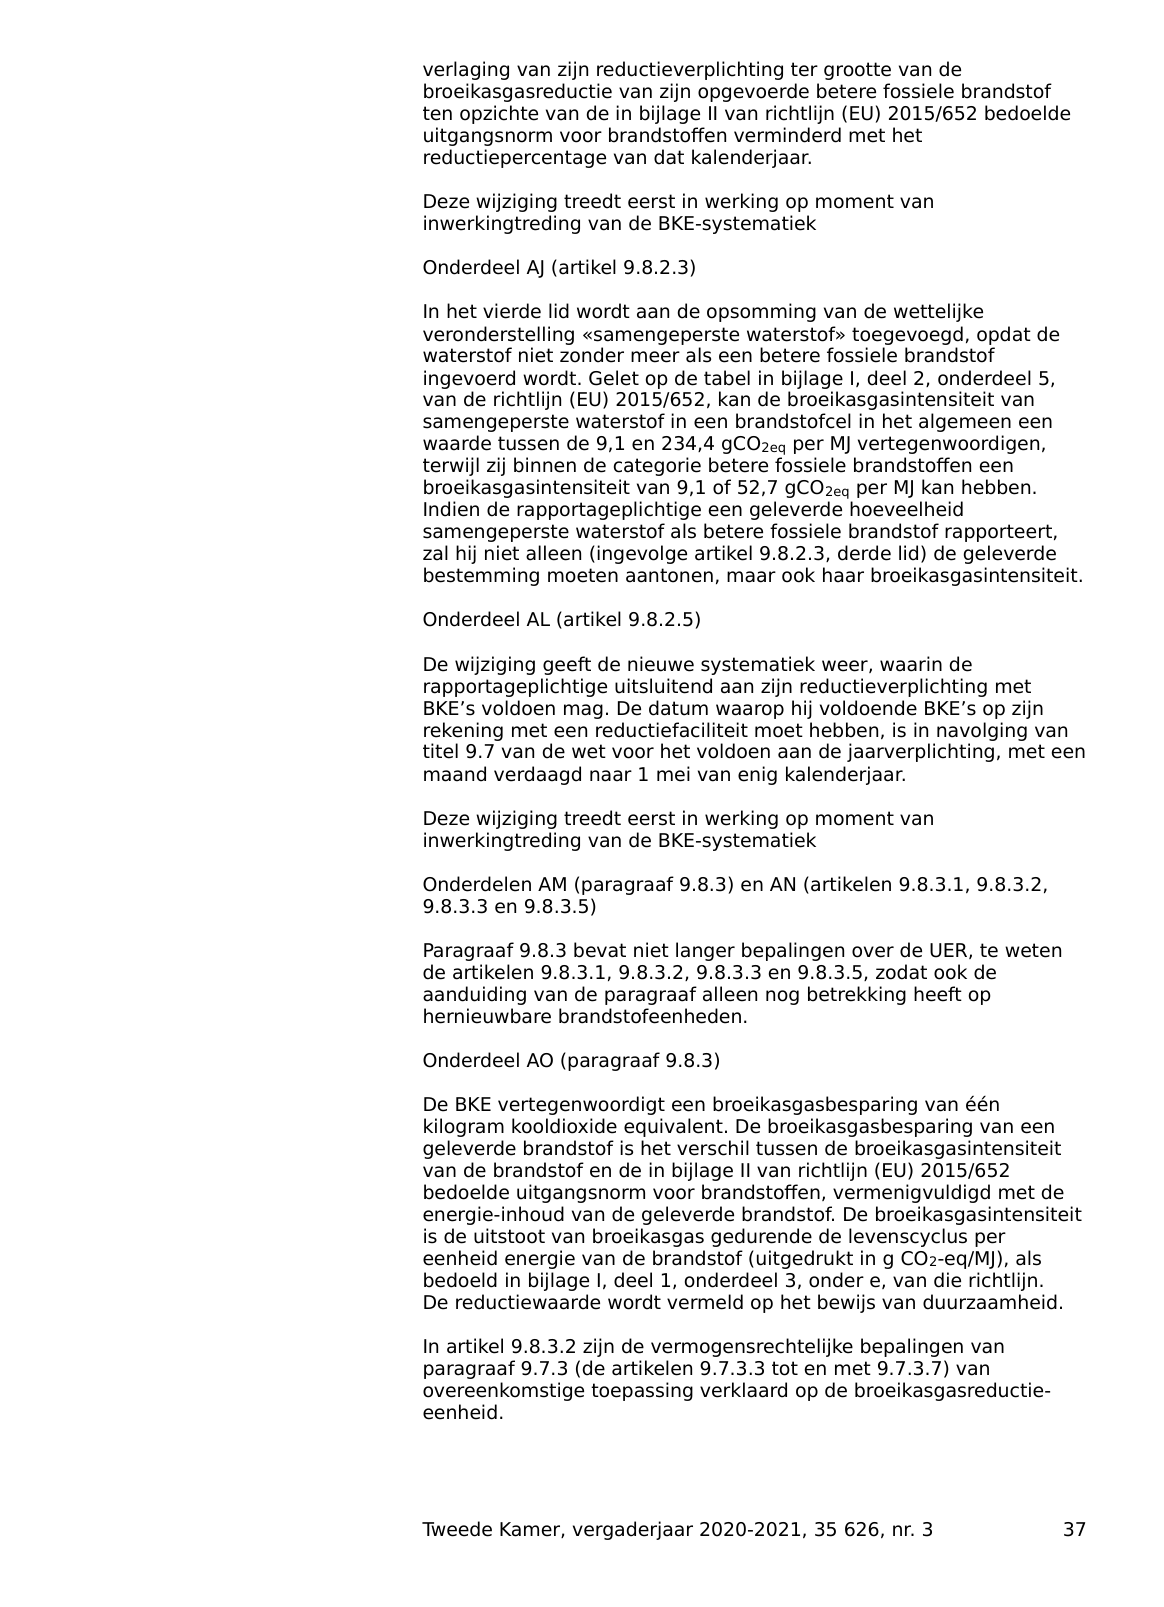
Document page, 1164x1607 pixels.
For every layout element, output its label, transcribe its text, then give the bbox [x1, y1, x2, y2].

subtitle Onderdelen AM (paragraaf 9.8.3) en AN (artikelen 9.8.3.1, 9.8.3.2, 9.8.3.3 en 9.8.3.5) [422, 874, 1087, 918]
text verlaging van zijn reductieverplichting ter grootte van de broeikasgasreductie van zijn opgevoerde betere fossiele brandstof ten opzichte van de in bijlage II van richtlijn (EU) 2015/652 bedoelde uitgangsnorm voor brandstoffen verminderd met het reductiepercentage van dat kalenderjaar. [422, 59, 1087, 169]
subtitle Onderdeel AJ (artikel 9.8.2.3) [422, 257, 1087, 279]
text In artikel 9.8.3.2 zijn de vermogensrechtelijke bepalingen van paragraaf 9.7.3 (de artikelen 9.7.3.3 tot en met 9.7.3.7) van overeenkomstige toepassing verklaard op de broeikasgasreductie-eenheid. [422, 1336, 1087, 1424]
text De BKE vertegenwoordigt een broeikasgasbesparing van één kilogram kooldioxide equivalent. De broeikasgasbesparing van een geleverde brandstof is het verschil tussen de broeikasgasintensiteit van de brandstof en de in bijlage II van richtlijn (EU) 2015/652 bedoelde uitgangsnorm voor brandstoffen, vermenigvuldigd met de energie-inhoud van de geleverde brandstof. De broeikasgasintensiteit is de uitstoot van broeikasgas gedurende de levenscyclus per eenheid energie van de brandstof (uitgedrukt in g CO2-eq/MJ), als bedoeld in bijlage I, deel 1, onderdeel 3, onder e, van die richtlijn. [422, 1094, 1087, 1292]
text Deze wijziging treedt eerst in werking op moment van inwerkingtreding van de BKE-systematiek [422, 808, 1087, 852]
text In het vierde lid wordt aan de opsomming van de wettelijke veronderstelling «samengeperste waterstof» toegevoegd, opdat de waterstof niet zonder meer als een betere fossiele brandstof ingevoerd wordt. Gelet op de tabel in bijlage I, deel 2, onderdeel 5, van de richtlijn (EU) 2015/652, kan de broeikasgasintensiteit van samengeperste waterstof in een brandstofcel in het algemeen een waarde tussen de 9,1 en 234,4 gCO2eq per MJ vertegenwoordigen, terwijl zij binnen de categorie betere fossiele brandstoffen een broeikasgasintensiteit van 9,1 of 52,7 gCO2eq per MJ kan hebben. Indien de rapportageplichtige een geleverde hoeveelheid samengeperste waterstof als betere fossiele brandstof rapporteert, zal hij niet alleen (ingevolge artikel 9.8.2.3, derde lid) de geleverde bestemming moeten aantonen, maar ook haar broeikasgasintensiteit. [422, 301, 1087, 587]
text De wijziging geeft de nieuwe systematiek weer, waarin de rapportageplichtige uitsluitend aan zijn reductieverplichting met BKE’s voldoen mag. De datum waarop hij voldoende BKE’s op zijn rekening met een reductiefaciliteit moet hebben, is in navolging van titel 9.7 van de wet voor het voldoen aan de jaarverplichting, met een maand verdaagd naar 1 mei van enig kalenderjaar. [422, 653, 1087, 785]
subtitle Onderdeel AL (artikel 9.8.2.5) [422, 609, 1087, 631]
subtitle Onderdeel AO (paragraaf 9.8.3) [422, 1050, 1087, 1072]
text Paragraaf 9.8.3 bevat niet langer bepalingen over de UER, te weten de artikelen 9.8.3.1, 9.8.3.2, 9.8.3.3 en 9.8.3.5, zodat ook de aanduiding van de paragraaf alleen nog betrekking heeft op hernieuwbare brandstofeenheden. [422, 940, 1087, 1028]
text De reductiewaarde wordt vermeld op het bewijs van duurzaamheid. [422, 1292, 1087, 1314]
text Deze wijziging treedt eerst in werking op moment van inwerkingtreding van de BKE-systematiek [422, 191, 1087, 235]
